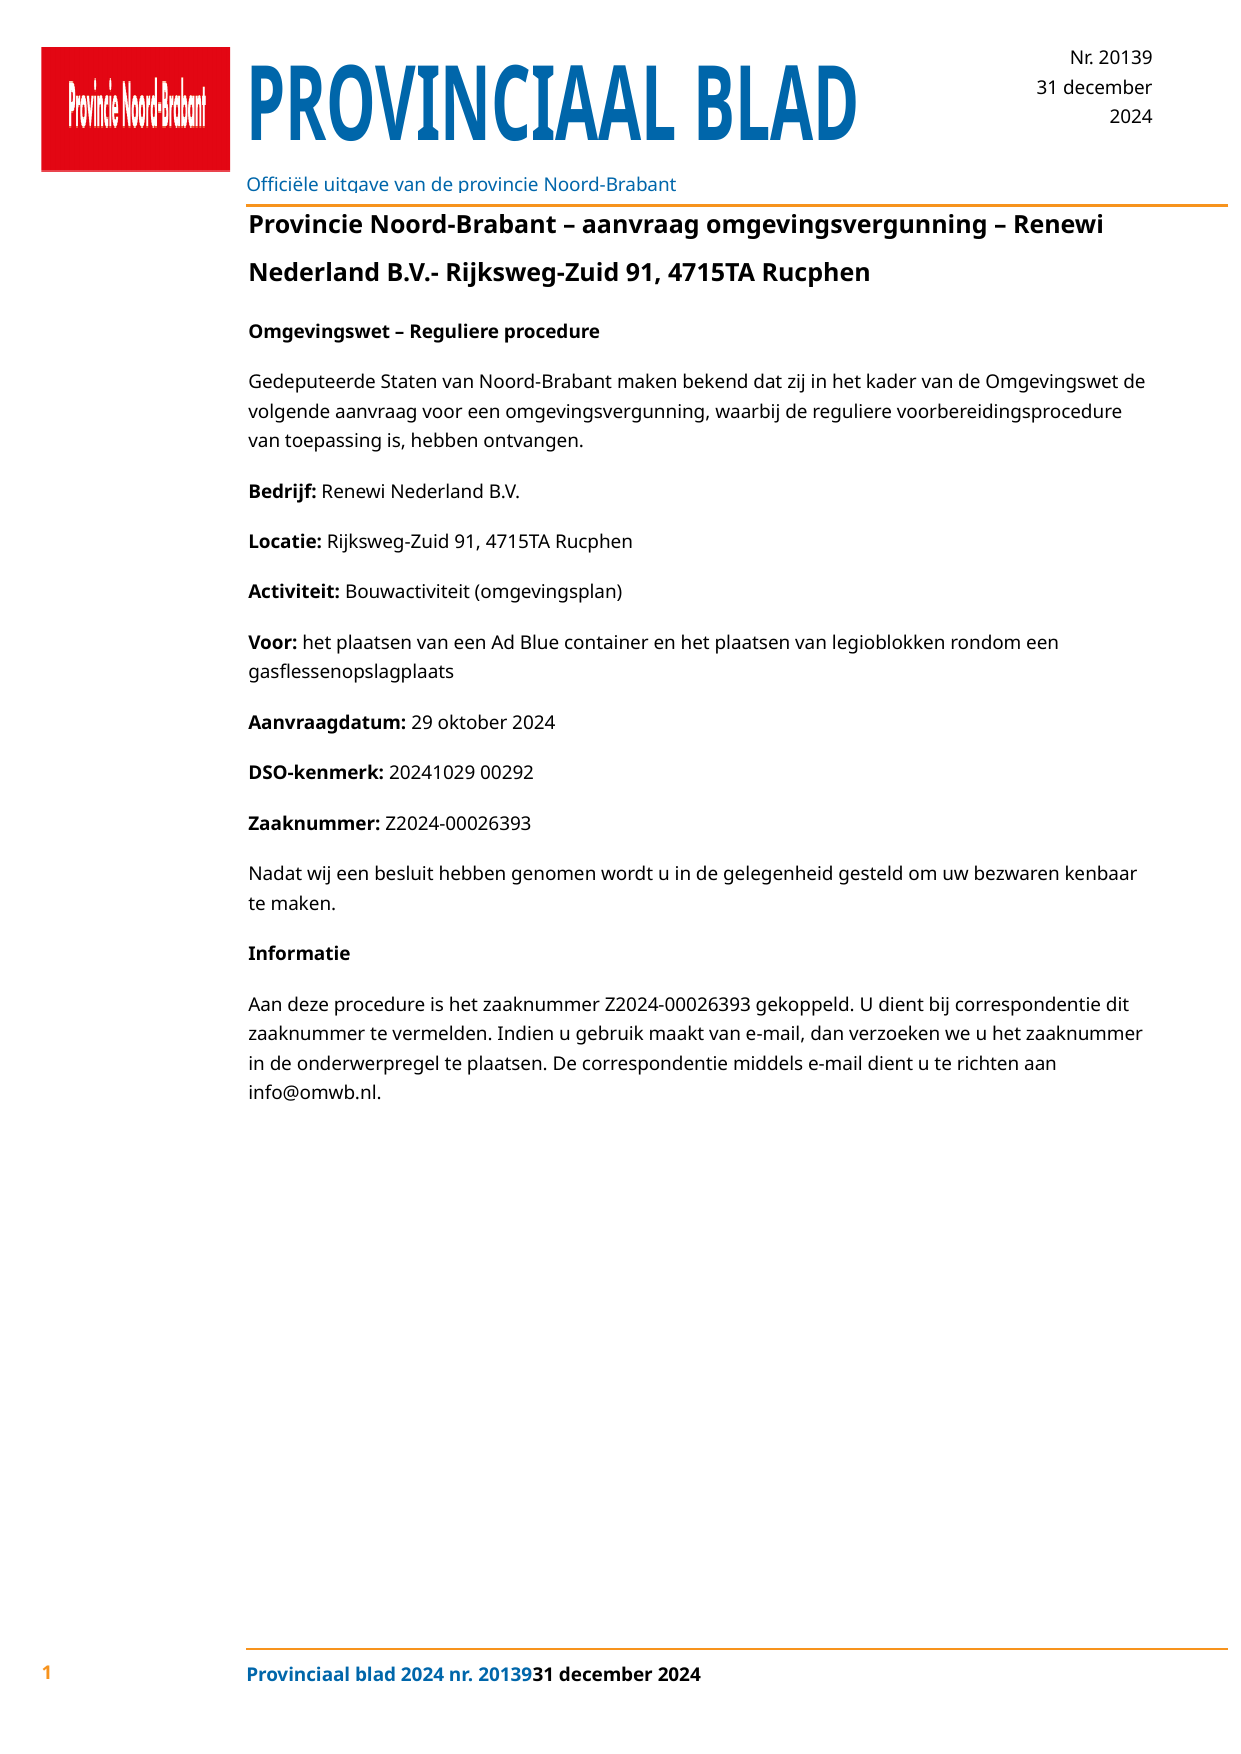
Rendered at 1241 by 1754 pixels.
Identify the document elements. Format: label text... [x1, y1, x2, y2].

text Locatie: Rijksweg-Zuid 91, 4715TA Rucphen [248, 528, 1152, 554]
text Activiteit: Bouwactiviteit (omgevingsplan) [248, 579, 1152, 604]
text Omgevingswet – Reguliere procedure [248, 318, 1152, 344]
text Informatie [248, 940, 1152, 966]
text DSO-kenmerk: 20241029 00292 [248, 759, 1152, 785]
text Bedrijf: Renewi Nederland B.V. [248, 478, 1152, 504]
text Nadat wij een besluit hebben genomen wordt u in de gelegenheid gesteld om uw bezwaren kenbaar te maken. [248, 860, 1152, 916]
text Aan deze procedure is het zaaknummer Z2024-00026393 gekoppeld. U dient bij correspondentie dit zaaknummer te vermelden. Indien u gebruik maakt van e-mail, dan verzoeken we u het zaaknummer in de onderwerpregel te plaatsen. De correspondentie middels e-mail dient u te richten aan info@omwb.nl. [248, 991, 1152, 1105]
text Gedeputeerde Staten van Noord-Brabant maken bekend dat zij in het kader van de Omgevingswet de volgende aanvraag voor een omgevingsvergunning, waarbij de reguliere voorbereidingsprocedure van toepassing is, hebben ontvangen. [248, 368, 1152, 453]
text Zaaknummer: Z2024-00026393 [248, 810, 1152, 836]
text Voor: het plaatsen van een Ad Blue container en het plaatsen van legioblokken rondom een gasflessenopslagplaats [248, 629, 1152, 684]
text Aanvraagdatum: 29 oktober 2024 [248, 709, 1152, 735]
picture [41, 47, 231, 172]
text Provincie Noord-Brabant – aanvraag omgevingsvergunning – Renewi Nederland B.V.- Rijksweg-Zuid 91, 4715TA Rucphen [248, 207, 1152, 288]
